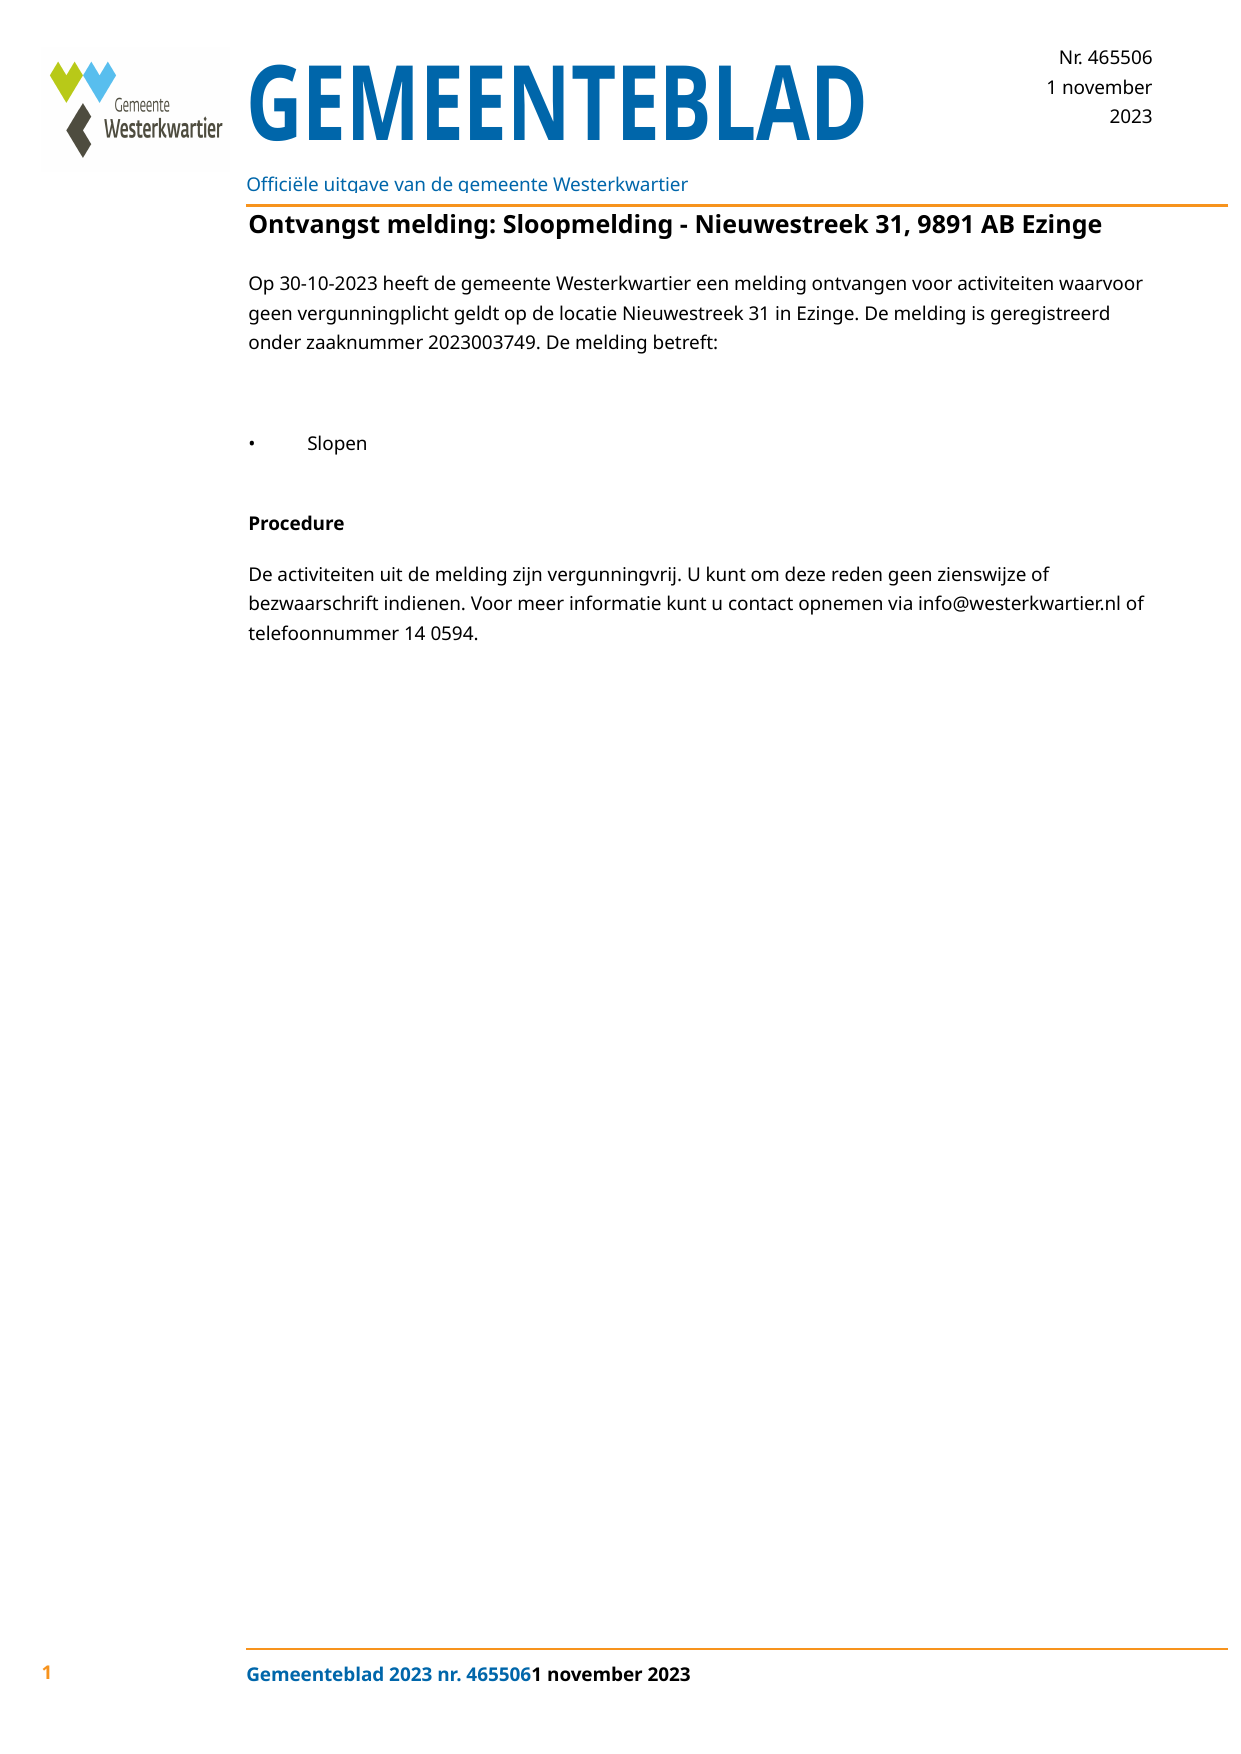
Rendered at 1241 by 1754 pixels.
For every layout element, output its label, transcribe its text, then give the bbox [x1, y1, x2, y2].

text Ontvangst melding: Sloopmelding - Nieuwestreek 31, 9891 AB Ezinge [248, 207, 1152, 241]
list Slopen [248, 430, 1152, 456]
picture [41, 47, 231, 172]
text Op 30-10-2023 heeft de gemeente Westerkwartier een melding ontvangen voor activiteiten waarvoor geen vergunningplicht geldt op de locatie Nieuwestreek 31 in Ezinge. De melding is geregistreerd onder zaaknummer 2023003749. De melding betreft: [248, 270, 1152, 355]
text De activiteiten uit de melding zijn vergunningvrij. U kunt om deze reden geen zienswijze of bezwaarschrift indienen. Voor meer informatie kunt u contact opnemen via info@westerkwartier.nl of telefoonnummer 14 0594. [248, 561, 1152, 646]
text Procedure [248, 510, 1152, 536]
